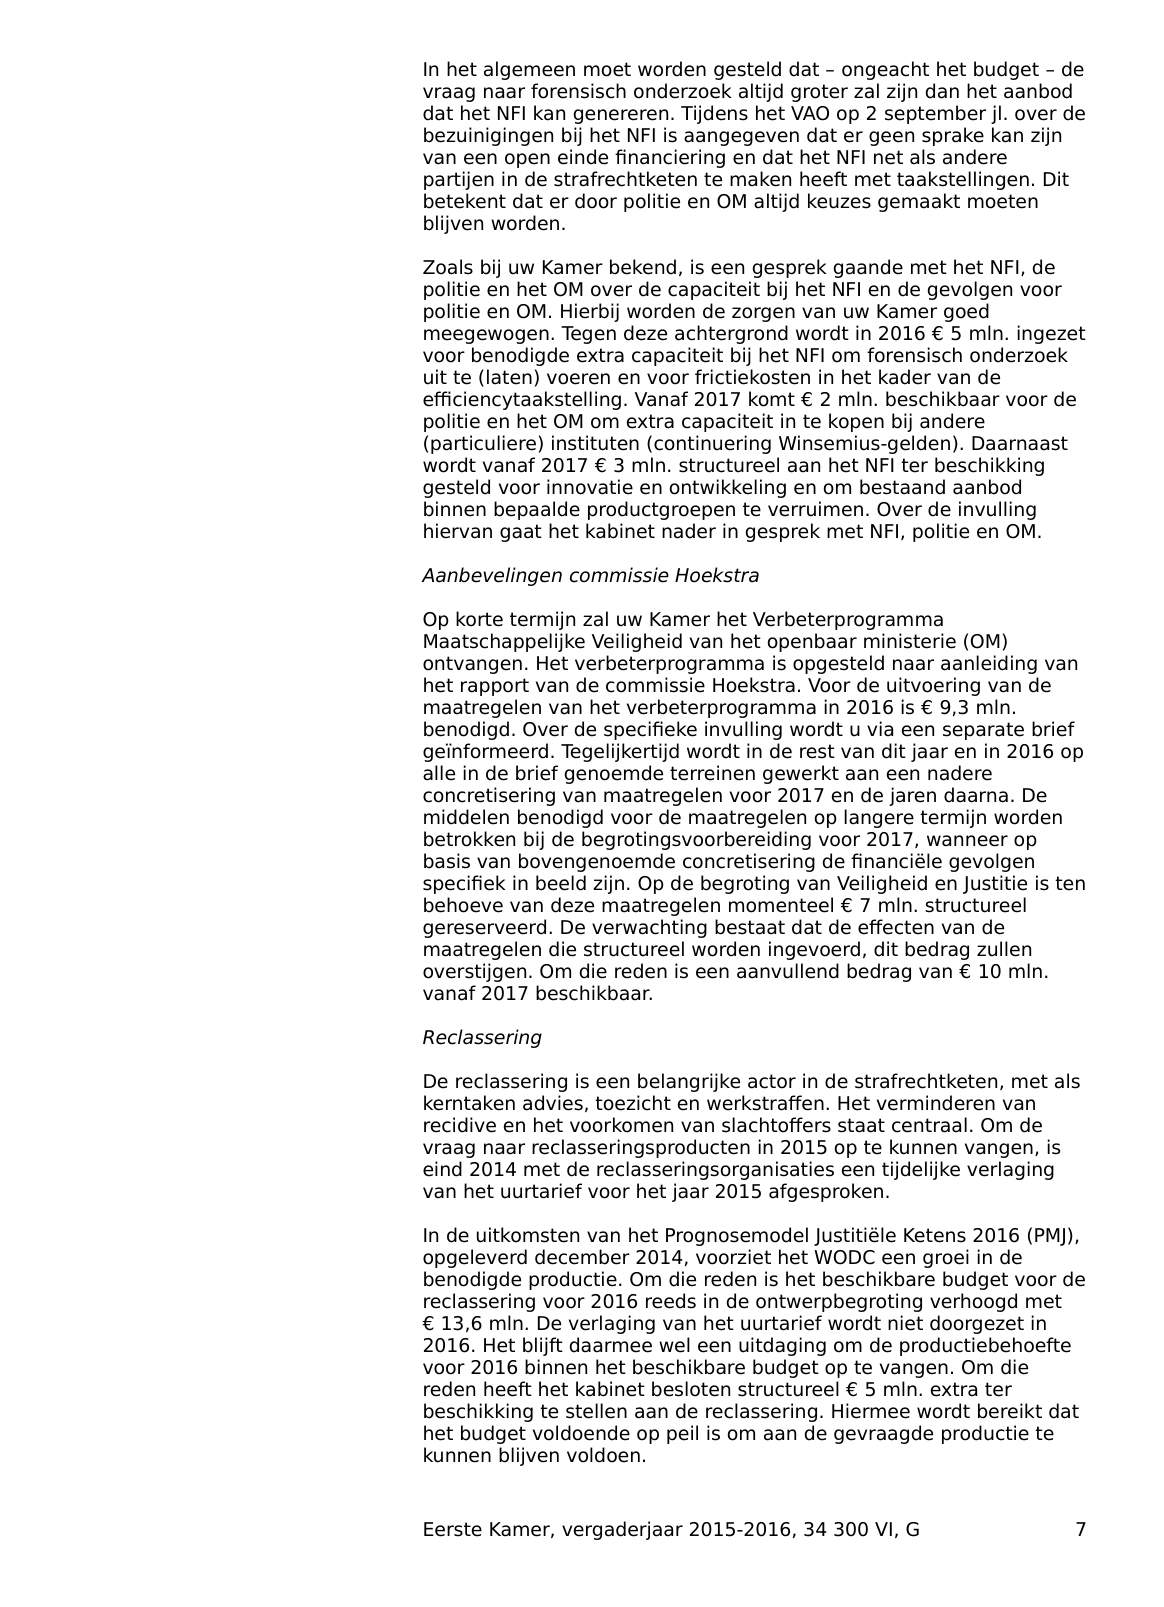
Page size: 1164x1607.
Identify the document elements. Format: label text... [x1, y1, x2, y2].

subtitle Aanbevelingen commissie Hoekstra [422, 565, 1087, 587]
text In de uitkomsten van het Prognosemodel Justitiële Ketens 2016 (PMJ), opgeleverd december 2014, voorziet het WODC een groei in de benodigde productie. Om die reden is het beschikbare budget voor de reclassering voor 2016 reeds in de ontwerpbegroting verhoogd met € 13,6 mln. De verlaging van het uurtarief wordt niet doorgezet in 2016. Het blijft daarmee wel een uitdaging om de productiebehoefte voor 2016 binnen het beschikbare budget op te vangen. Om die reden heeft het kabinet besloten structureel € 5 mln. extra ter beschikking te stellen aan de reclassering. Hiermee wordt bereikt dat het budget voldoende op peil is om aan de gevraagde productie te kunnen blijven voldoen. [422, 1225, 1087, 1467]
text De reclassering is een belangrijke actor in de strafrechtketen, met als kerntaken advies, toezicht en werkstraffen. Het verminderen van recidive en het voorkomen van slachtoffers staat centraal. Om de vraag naar reclasseringsproducten in 2015 op te kunnen vangen, is eind 2014 met de reclasseringsorganisaties een tijdelijke verlaging van het uurtarief voor het jaar 2015 afgesproken. [422, 1071, 1087, 1203]
text Op korte termijn zal uw Kamer het Verbeterprogramma Maatschappelijke Veiligheid van het openbaar ministerie (OM) ontvangen. Het verbeterprogramma is opgesteld naar aanleiding van het rapport van de commissie Hoekstra. Voor de uitvoering van de maatregelen van het verbeterprogramma in 2016 is € 9,3 mln. benodigd. Over de specifieke invulling wordt u via een separate brief geïnformeerd. Tegelijkertijd wordt in de rest van dit jaar en in 2016 op alle in de brief genoemde terreinen gewerkt aan een nadere concretisering van maatregelen voor 2017 en de jaren daarna. De middelen benodigd voor de maatregelen op langere termijn worden betrokken bij de begrotingsvoorbereiding voor 2017, wanneer op basis van bovengenoemde concretisering de financiële gevolgen specifiek in beeld zijn. Op de begroting van Veiligheid en Justitie is ten behoeve van deze maatregelen momenteel € 7 mln. structureel gereserveerd. De verwachting bestaat dat de effecten van de maatregelen die structureel worden ingevoerd, dit bedrag zullen overstijgen. Om die reden is een aanvullend bedrag van € 10 mln. vanaf 2017 beschikbaar. [422, 609, 1087, 1005]
subtitle Reclassering [422, 1027, 1087, 1049]
text Zoals bij uw Kamer bekend, is een gesprek gaande met het NFI, de politie en het OM over de capaciteit bij het NFI en de gevolgen voor politie en OM. Hierbij worden de zorgen van uw Kamer goed meegewogen. Tegen deze achtergrond wordt in 2016 € 5 mln. ingezet voor benodigde extra capaciteit bij het NFI om forensisch onderzoek uit te (laten) voeren en voor frictiekosten in het kader van de efficiencytaakstelling. Vanaf 2017 komt € 2 mln. beschikbaar voor de politie en het OM om extra capaciteit in te kopen bij andere (particuliere) instituten (continuering Winsemius-gelden). Daarnaast wordt vanaf 2017 € 3 mln. structureel aan het NFI ter beschikking gesteld voor innovatie en ontwikkeling en om bestaand aanbod binnen bepaalde productgroepen te verruimen. Over de invulling hiervan gaat het kabinet nader in gesprek met NFI, politie en OM. [422, 257, 1087, 543]
text In het algemeen moet worden gesteld dat – ongeacht het budget – de vraag naar forensisch onderzoek altijd groter zal zijn dan het aanbod dat het NFI kan genereren. Tijdens het VAO op 2 september jl. over de bezuinigingen bij het NFI is aangegeven dat er geen sprake kan zijn van een open einde financiering en dat het NFI net als andere partijen in de strafrechtketen te maken heeft met taakstellingen. Dit betekent dat er door politie en OM altijd keuzes gemaakt moeten blijven worden. [422, 59, 1087, 235]
